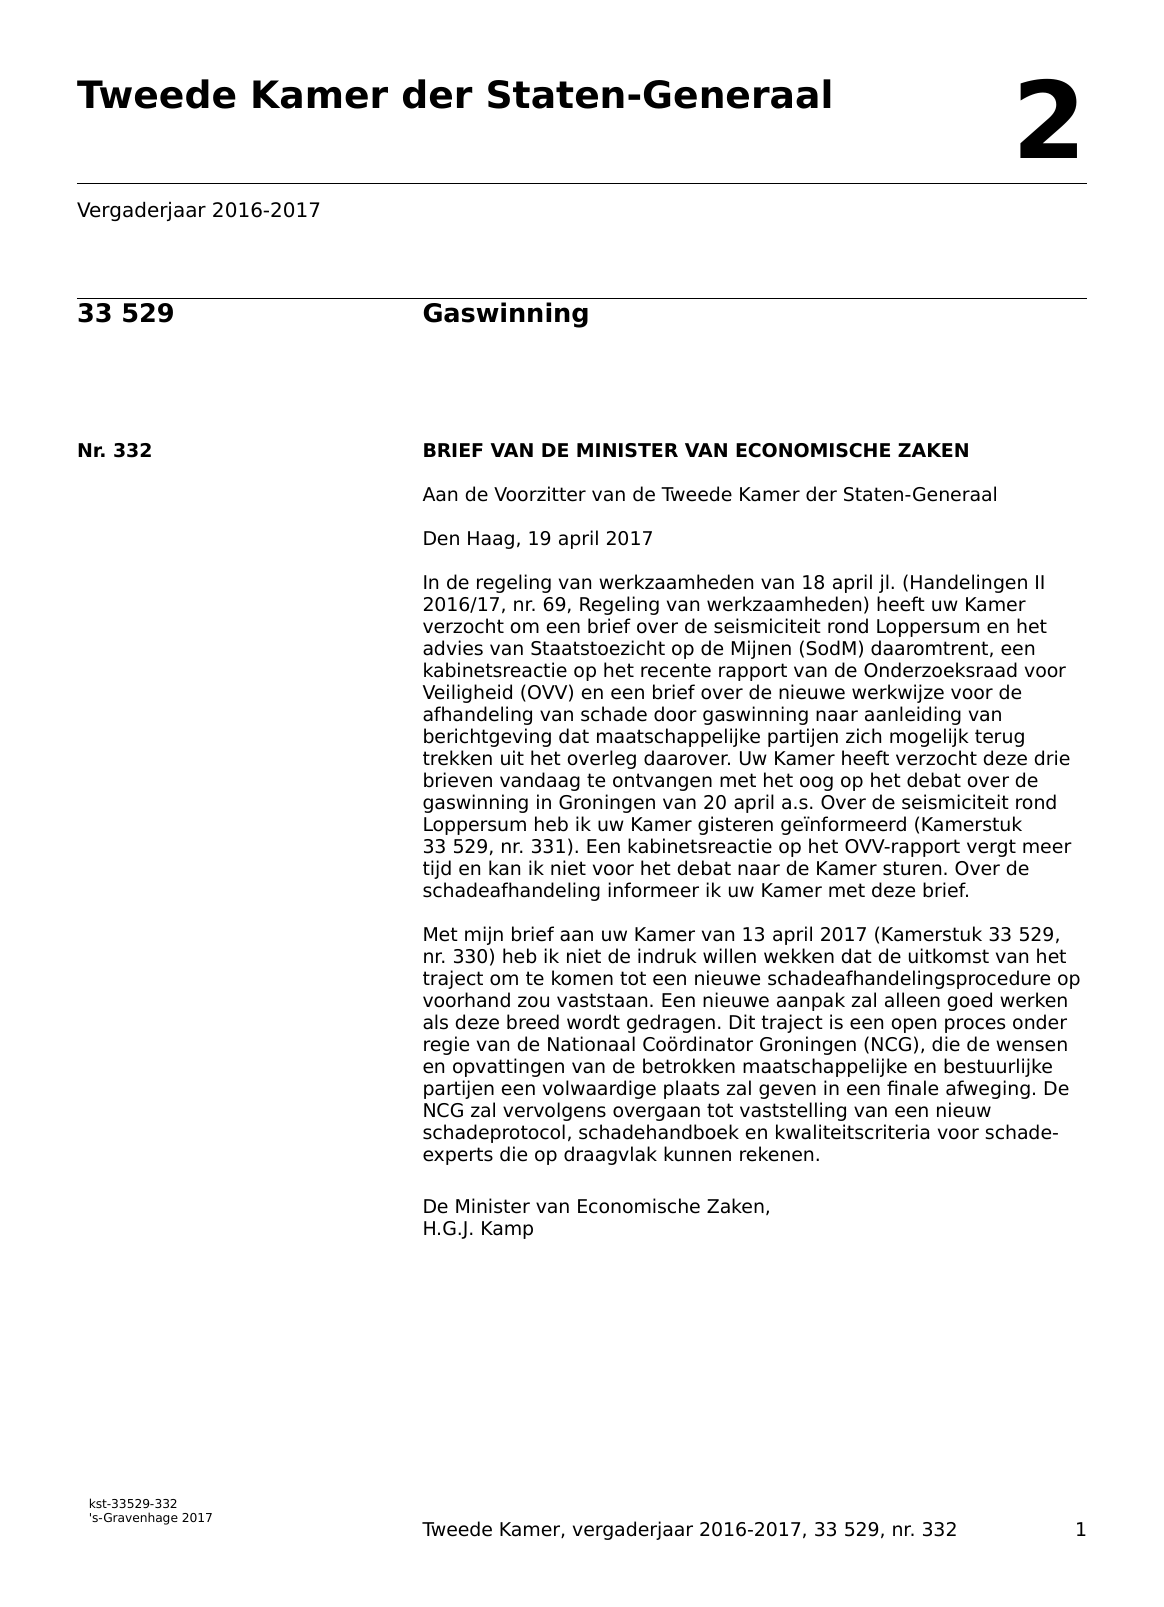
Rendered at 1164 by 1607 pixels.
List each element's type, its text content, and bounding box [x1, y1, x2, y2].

subtitle 33 529 Gaswinning [77, 299, 1087, 329]
table_cell Vergaderjaar 2016-2017 [77, 184, 1087, 298]
text In de regeling van werkzaamheden van 18 april jl. (Handelingen II 2016/17, nr. 69, Regeling van werkzaamheden) heeft uw Kamer verzocht om een brief over de seismiciteit rond Loppersum en het advies van Staatstoezicht op de Mijnen (SodM) daaromtrent, een kabinetsreactie op het recente rapport van de Onderzoeksraad voor Veiligheid (OVV) en een brief over de nieuwe werkwijze voor de afhandeling van schade door gaswinning naar aanleiding van berichtgeving dat maatschappelijke partijen zich mogelijk terug trekken uit het overleg daarover. Uw Kamer heeft verzocht deze drie brieven vandaag te ontvangen met het oog op het debat over de gaswinning in Groningen van 20 april a.s. Over de seismiciteit rond Loppersum heb ik uw Kamer gisteren geïnformeerd (Kamerstuk 33 529, nr. 331). Een kabinetsreactie op het OVV-rapport vergt meer tijd en kan ik niet voor het debat naar de Kamer sturen. Over de schadeafhandeling informeer ik uw Kamer met deze brief. [422, 572, 1087, 902]
text Aan de Voorzitter van de Tweede Kamer der Staten-Generaal [422, 484, 1087, 506]
text 's-Gravenhage 2017 [88, 1511, 323, 1525]
subtitle Nr. 332 BRIEF VAN DE MINISTER VAN ECONOMISCHE ZAKEN [77, 440, 1087, 462]
text Den Haag, 19 april 2017 [422, 528, 1087, 550]
text Met mijn brief aan uw Kamer van 13 april 2017 (Kamerstuk 33 529, nr. 330) heb ik niet de indruk willen wekken dat de uitkomst van het traject om te komen tot een nieuwe schadeafhandelingsprocedure op voorhand zou vaststaan. Een nieuwe aanpak zal alleen goed werken als deze breed wordt gedragen. Dit traject is een open proces onder regie van de Nationaal Coördinator Groningen (NCG), die de wensen en opvattingen van de betrokken maatschappelijke en bestuurlijke partijen een volwaardige plaats zal geven in een finale afweging. De NCG zal vervolgens overgaan tot vaststelling van een nieuw schadeprotocol, schadehandboek en kwaliteitscriteria voor schade-experts die op draagvlak kunnen rekenen. [422, 924, 1087, 1166]
text kst-33529-332 [88, 1497, 323, 1511]
table_header Tweede Kamer der Staten-Generaal [77, 59, 886, 183]
table_header 2 [886, 59, 1087, 183]
text De Minister van Economische Zaken, H.G.J. Kamp [422, 1196, 1087, 1240]
